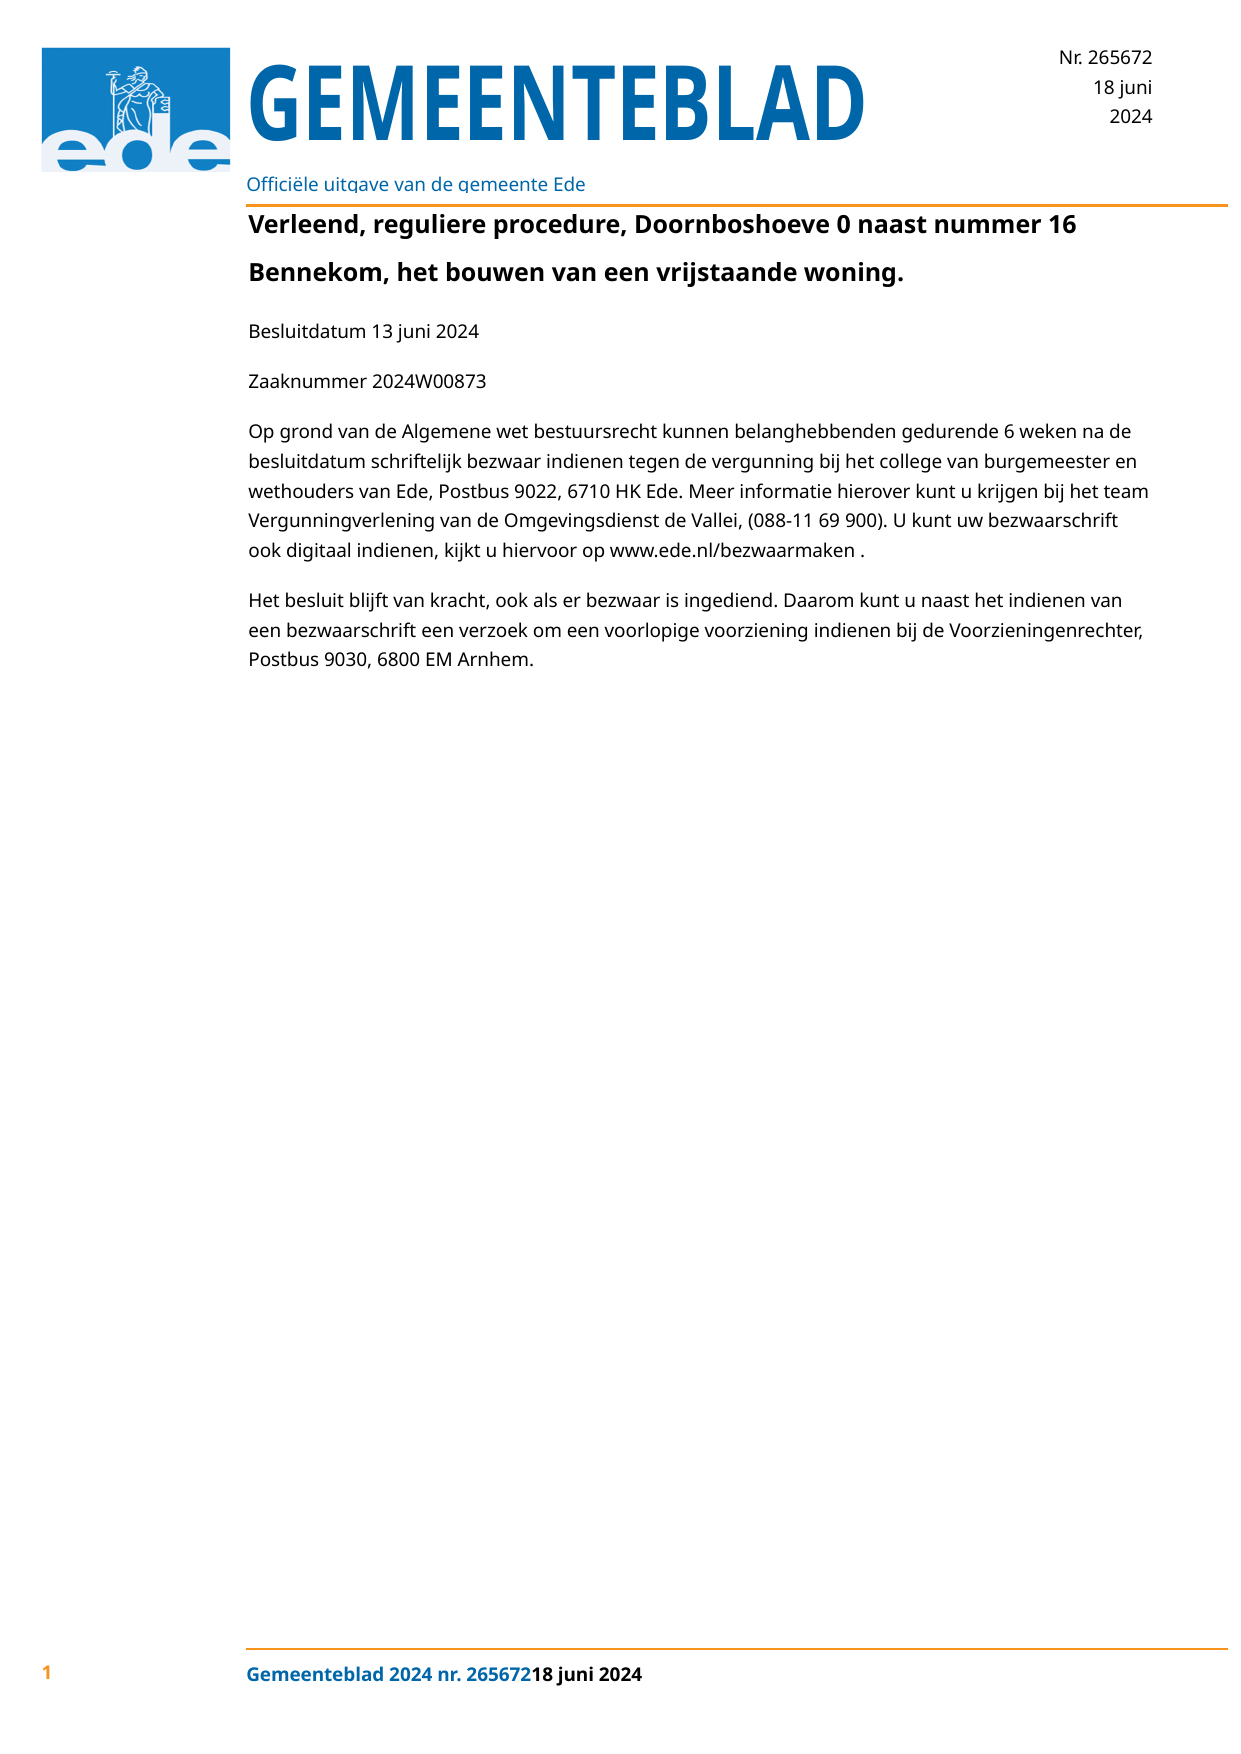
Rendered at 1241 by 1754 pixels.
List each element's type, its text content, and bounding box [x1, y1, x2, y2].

text Zaaknummer 2024W00873 [248, 368, 1152, 394]
text Het besluit blijft van kracht, ook als er bezwaar is ingediend. Daarom kunt u naast het indienen van een bezwaarschrift een verzoek om een voorlopige voorziening indienen bij de Voorzieningenrechter, Postbus 9030, 6800 EM Arnhem. [248, 587, 1152, 672]
text Op grond van de Algemene wet bestuursrecht kunnen belanghebbenden gedurende 6 weken na de besluitdatum schriftelijk bezwaar indienen tegen de vergunning bij het college van burgemeester en wethouders van Ede, Postbus 9022, 6710 HK Ede. Meer informatie hierover kunt u krijgen bij het team Vergunningverlening van de Omgevingsdienst de Vallei, (088-11 69 900). U kunt uw bezwaarschrift ook digitaal indienen, kijkt u hiervoor op www.ede.nl/bezwaarmaken . [248, 419, 1152, 563]
text Verleend, reguliere procedure, Doornboshoeve 0 naast nummer 16 Bennekom, het bouwen van een vrijstaande woning. [248, 207, 1152, 288]
text Besluitdatum 13 juni 2024 [248, 318, 1152, 344]
picture [41, 47, 231, 172]
